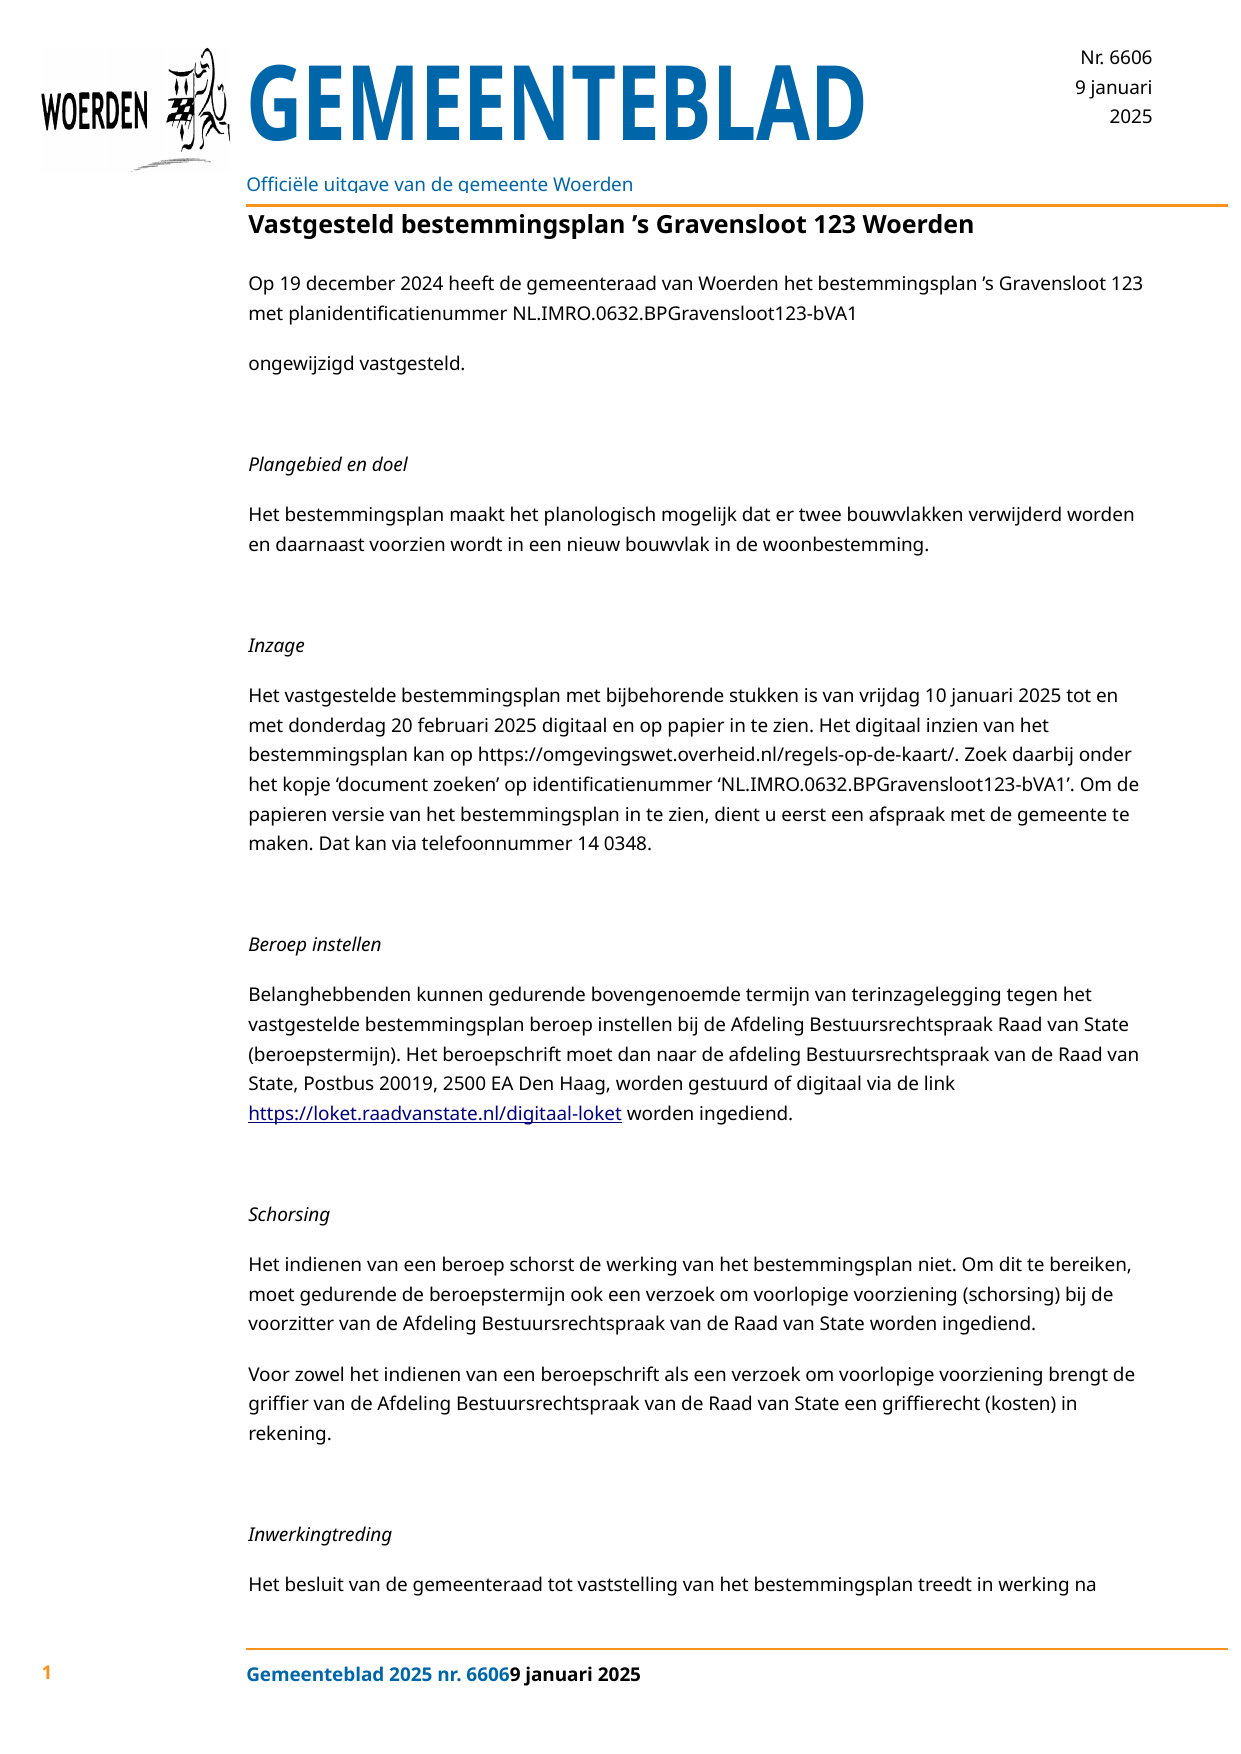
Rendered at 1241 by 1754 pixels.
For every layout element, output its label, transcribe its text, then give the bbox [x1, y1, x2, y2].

text Het vastgestelde bestemmingsplan met bijbehorende stukken is van vrijdag 10 januari 2025 tot en met donderdag 20 februari 2025 digitaal en op papier in te zien. Het digitaal inzien van het bestemmingsplan kan op https://omgevingswet.overheid.nl/regels-op-de-kaart/. Zoek daarbij onder het kopje ‘document zoeken’ op identificatienummer ‘NL.IMRO.0632.BPGravensloot123-bVA1’. Om de papieren versie van het bestemmingsplan in te zien, dient u eerst een afspraak met de gemeente te maken. Dat kan via telefoonnummer 14 0348. [248, 682, 1152, 856]
text Het bestemmingsplan maakt het planologisch mogelijk dat er twee bouwvlakken verwijderd worden en daarnaast voorzien wordt in een nieuw bouwvlak in de woonbestemming. [248, 502, 1152, 557]
text Plangebied en doel [248, 451, 1152, 477]
text Het besluit van de gemeenteraad tot vaststelling van het bestemmingsplan treedt in werking na [248, 1571, 1152, 1597]
picture [41, 47, 231, 172]
text Inwerkingtreding [248, 1521, 1152, 1546]
text Vastgesteld bestemmingsplan ’s Gravensloot 123 Woerden [248, 207, 1152, 241]
text Het indienen van een beroep schorst de werking van het bestemmingsplan niet. Om dit te bereiken, moet gedurende de beroepstermijn ook een verzoek om voorlopige voorziening (schorsing) bij de voorzitter van de Afdeling Bestuursrechtspraak van de Raad van State worden ingediend. [248, 1251, 1152, 1336]
text Op 19 december 2024 heeft de gemeenteraad van Woerden het bestemmingsplan ’s Gravensloot 123 met planidentificatienummer NL.IMRO.0632.BPGravensloot123-bVA1 [248, 270, 1152, 326]
text Schorsing [248, 1201, 1152, 1226]
text ongewijzigd vastgesteld. [248, 350, 1152, 376]
text Inzage [248, 632, 1152, 658]
text Belanghebbenden kunnen gedurende bovengenoemde termijn van terinzagelegging tegen het vastgestelde bestemmingsplan beroep instellen bij de Afdeling Bestuursrechtspraak Raad van State (beroepstermijn). Het beroepschrift moet dan naar de afdeling Bestuursrechtspraak van de Raad van State, Postbus 20019, 2500 EA Den Haag, worden gestuurd of digitaal via de link https://loket.raadvanstate.nl/digitaal-loket worden ingediend. [248, 982, 1152, 1126]
text Voor zowel het indienen van een beroepschrift als een verzoek om voorlopige voorziening brengt de griffier van de Afdeling Bestuursrechtspraak van de Raad van State een griffierecht (kosten) in rekening. [248, 1361, 1152, 1446]
text Beroep instellen [248, 931, 1152, 957]
